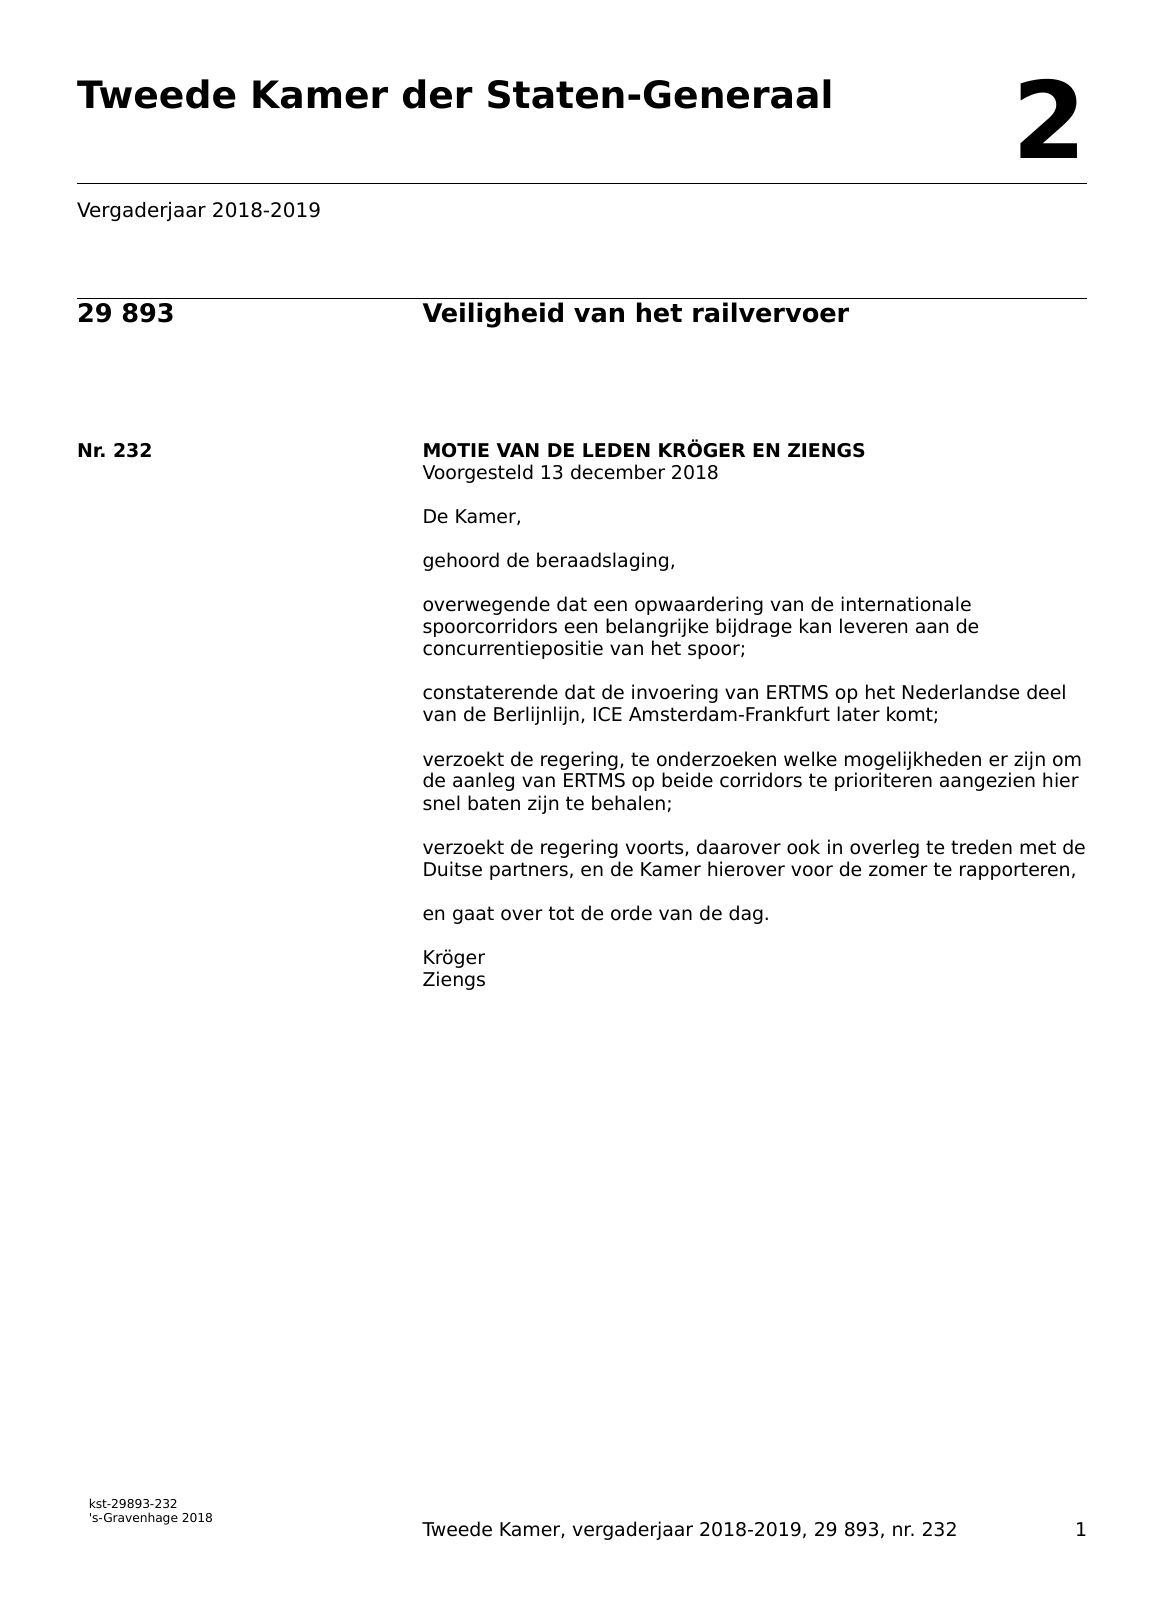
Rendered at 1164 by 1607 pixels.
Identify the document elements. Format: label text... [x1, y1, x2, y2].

table_cell Vergaderjaar 2018-2019 [77, 184, 1087, 298]
text constaterende dat de invoering van ERTMS op het Nederlandse deel van de Berlijnlijn, ICE Amsterdam-Frankfurt later komt; [422, 682, 1087, 726]
text verzoekt de regering, te onderzoeken welke mogelijkheden er zijn om de aanleg van ERTMS op beide corridors te prioriteren aangezien hier snel baten zijn te behalen; [422, 748, 1087, 814]
text Ziengs [422, 969, 1087, 991]
text De Kamer, [422, 506, 1087, 528]
text en gaat over tot de orde van de dag. [422, 903, 1087, 925]
text Voorgesteld 13 december 2018 [422, 462, 1087, 484]
text verzoekt de regering voorts, daarover ook in overleg te treden met de Duitse partners, en de Kamer hierover voor de zomer te rapporteren, [422, 837, 1087, 881]
subtitle 29 893 Veiligheid van het railvervoer [77, 299, 1087, 329]
text gehoord de beraadslaging, [422, 550, 1087, 572]
text Kröger [422, 947, 1087, 969]
text 's-Gravenhage 2018 [88, 1511, 323, 1525]
subtitle Nr. 232 MOTIE VAN DE LEDEN KRÖGER EN ZIENGS [77, 440, 1087, 462]
table_header Tweede Kamer der Staten-Generaal [77, 59, 886, 183]
table_header 2 [886, 59, 1087, 183]
text kst-29893-232 [88, 1497, 323, 1511]
text overwegende dat een opwaardering van de internationale spoorcorridors een belangrijke bijdrage kan leveren aan de concurrentiepositie van het spoor; [422, 594, 1087, 660]
